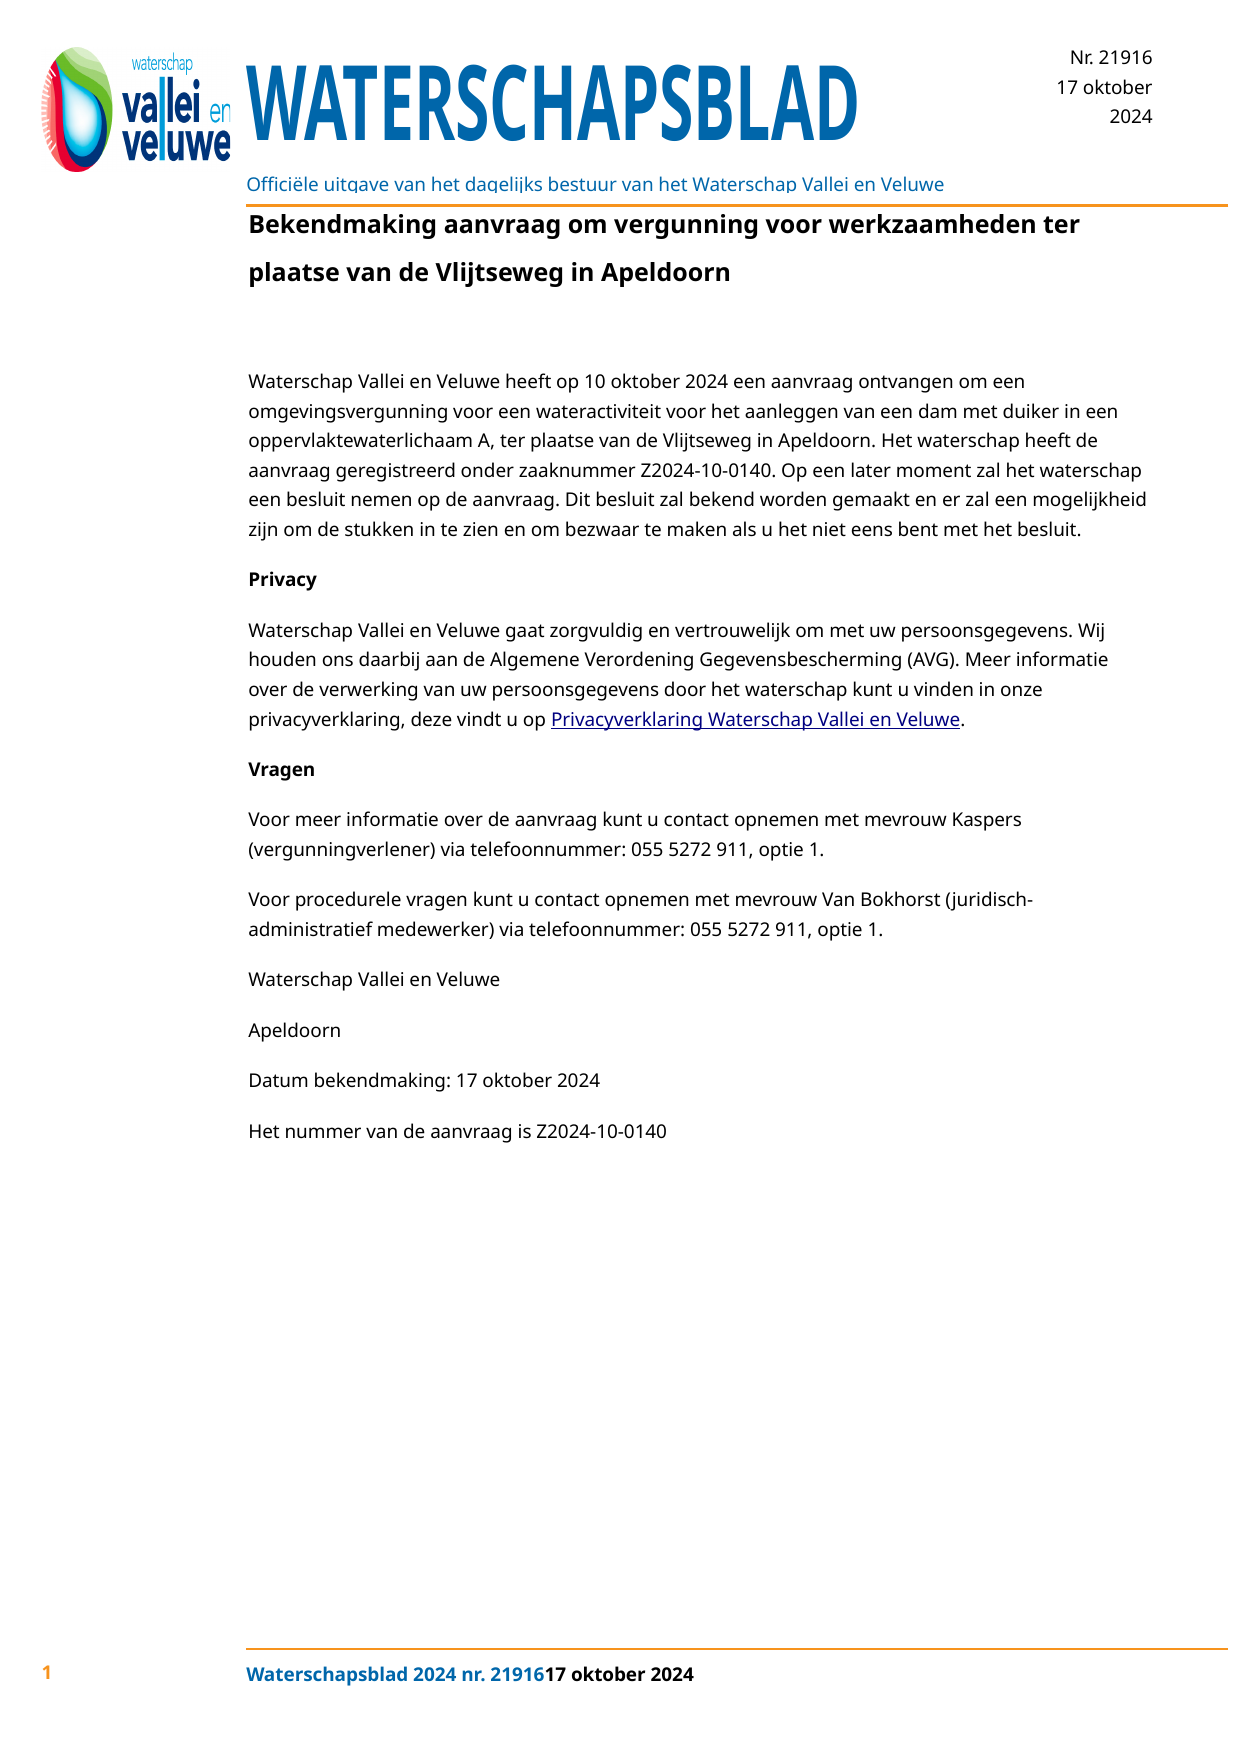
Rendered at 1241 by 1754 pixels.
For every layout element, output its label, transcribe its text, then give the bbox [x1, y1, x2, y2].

text Waterschap Vallei en Veluwe [248, 967, 1152, 992]
text Het nummer van de aanvraag is Z2024-10-0140 [248, 1118, 1152, 1144]
text Datum bekendmaking: 17 oktober 2024 [248, 1067, 1152, 1093]
text Voor meer informatie over de aanvraag kunt u contact opnemen met mevrouw Kaspers (vergunningverlener) via telefoonnummer: 055 5272 911, optie 1. [248, 807, 1152, 862]
text Waterschap Vallei en Veluwe gaat zorgvuldig en vertrouwelijk om met uw persoonsgegevens. Wij houden ons daarbij aan de Algemene Verordening Gegevensbescherming (AVG). Meer informatie over de verwerking van uw persoonsgegevens door het waterschap kunt u vinden in onze privacyverklaring, deze vindt u op Privacyverklaring Waterschap Vallei en Veluwe. [248, 617, 1152, 732]
picture [41, 47, 231, 172]
text Voor procedurele vragen kunt u contact opnemen met mevrouw Van Bokhorst (juridisch-administratief medewerker) via telefoonnummer: 055 5272 911, optie 1. [248, 887, 1152, 942]
text Bekendmaking aanvraag om vergunning voor werkzaamheden ter plaatse van de Vlijtseweg in Apeldoorn [248, 207, 1152, 288]
text Privacy [248, 567, 1152, 592]
text Waterschap Vallei en Veluwe heeft op 10 oktober 2024 een aanvraag ontvangen om een omgevingsvergunning voor een wateractiviteit voor het aanleggen van een dam met duiker in een oppervlaktewaterlichaam A, ter plaatse van de Vlijtseweg in Apeldoorn. Het waterschap heeft de aanvraag geregistreerd onder zaaknummer Z2024-10-0140. Op een later moment zal het waterschap een besluit nemen op de aanvraag. Dit besluit zal bekend worden gemaakt en er zal een mogelijkheid zijn om de stukken in te zien en om bezwaar te maken als u het niet eens bent met het besluit. [248, 368, 1152, 542]
text Vragen [248, 756, 1152, 782]
text Apeldoorn [248, 1017, 1152, 1043]
